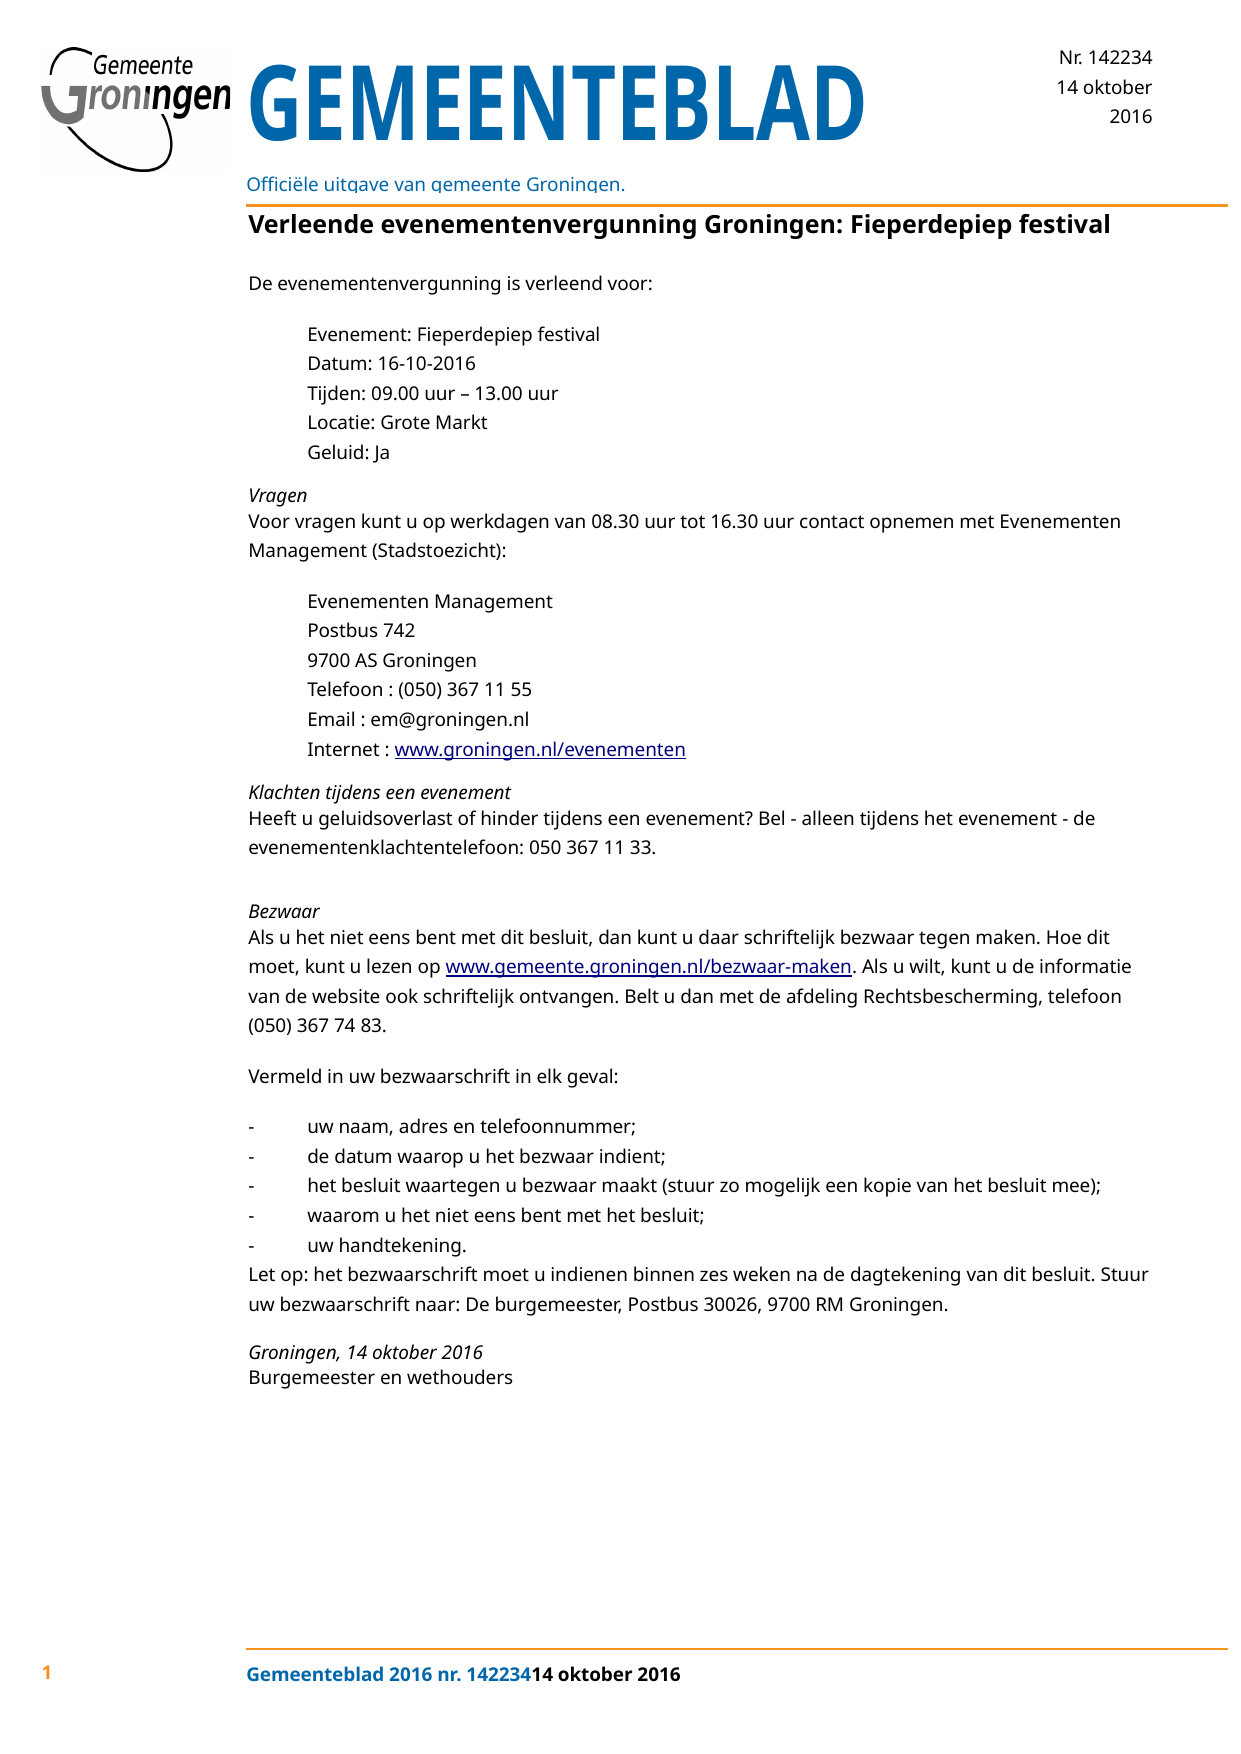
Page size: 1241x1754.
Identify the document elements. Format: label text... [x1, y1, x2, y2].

text Vragen [248, 482, 1152, 508]
text Burgemeester en wethouders [248, 1364, 1152, 1390]
text De evenementenvergunning is verleend voor: [248, 270, 1152, 296]
list Datum: 16-10-2016 [248, 350, 1152, 376]
text Voor vragen kunt u op werkdagen van 08.30 uur tot 16.30 uur contact opnemen met Evenementen Management (Stadstoezicht): [248, 508, 1152, 563]
list Evenement: Fieperdepiep festival [248, 321, 1152, 346]
text Let op: het bezwaarschrift moet u indienen binnen zes weken na de dagtekening van dit besluit. Stuur uw bezwaarschrift naar: De burgemeester, Postbus 30026, 9700 RM Groningen. [248, 1261, 1152, 1317]
list Locatie: Grote Markt [248, 409, 1152, 435]
list 9700 AS Groningen [248, 647, 1152, 673]
picture [41, 47, 231, 172]
text Bezwaar [248, 898, 1152, 924]
list Evenementen Management [248, 588, 1152, 614]
text Als u het niet eens bent met dit besluit, dan kunt u daar schriftelijk bezwaar tegen maken. Hoe dit moet, kunt u lezen op www.gemeente.groningen.nl/bezwaar-maken. Als u wilt, kunt u de informatie van de website ook schriftelijk ontvangen. Belt u dan met de afdeling Rechtsbescherming, telefoon (050) 367 74 83. [248, 924, 1152, 1038]
list Postbus 742 [248, 617, 1152, 643]
list uw handtekening. [248, 1232, 1152, 1258]
list waarom u het niet eens bent met het besluit; [248, 1202, 1152, 1228]
list de datum waarop u het bezwaar indient; [248, 1143, 1152, 1169]
list uw naam, adres en telefoonnummer; [248, 1113, 1152, 1139]
text Heeft u geluidsoverlast of hinder tijdens een evenement? Bel - alleen tijdens het evenement - de evenementenklachtentelefoon: 050 367 11 33. [248, 805, 1152, 860]
text Groningen, 14 oktober 2016 [248, 1339, 1152, 1364]
text Verleende evenementenvergunning Groningen: Fieperdepiep festival [248, 207, 1152, 241]
list Email : em@groningen.nl [248, 706, 1152, 732]
list het besluit waartegen u bezwaar maakt (stuur zo mogelijk een kopie van het besluit mee); [248, 1173, 1152, 1198]
list Telefoon : (050) 367 11 55 [248, 677, 1152, 702]
list Tijden: 09.00 uur – 13.00 uur [248, 380, 1152, 406]
text Klachten tijdens een evenement [248, 779, 1152, 805]
text Vermeld in uw bezwaarschrift in elk geval: [248, 1063, 1152, 1089]
list Internet : www.groningen.nl/evenementen [248, 736, 1152, 762]
list Geluid: Ja [248, 439, 1152, 465]
